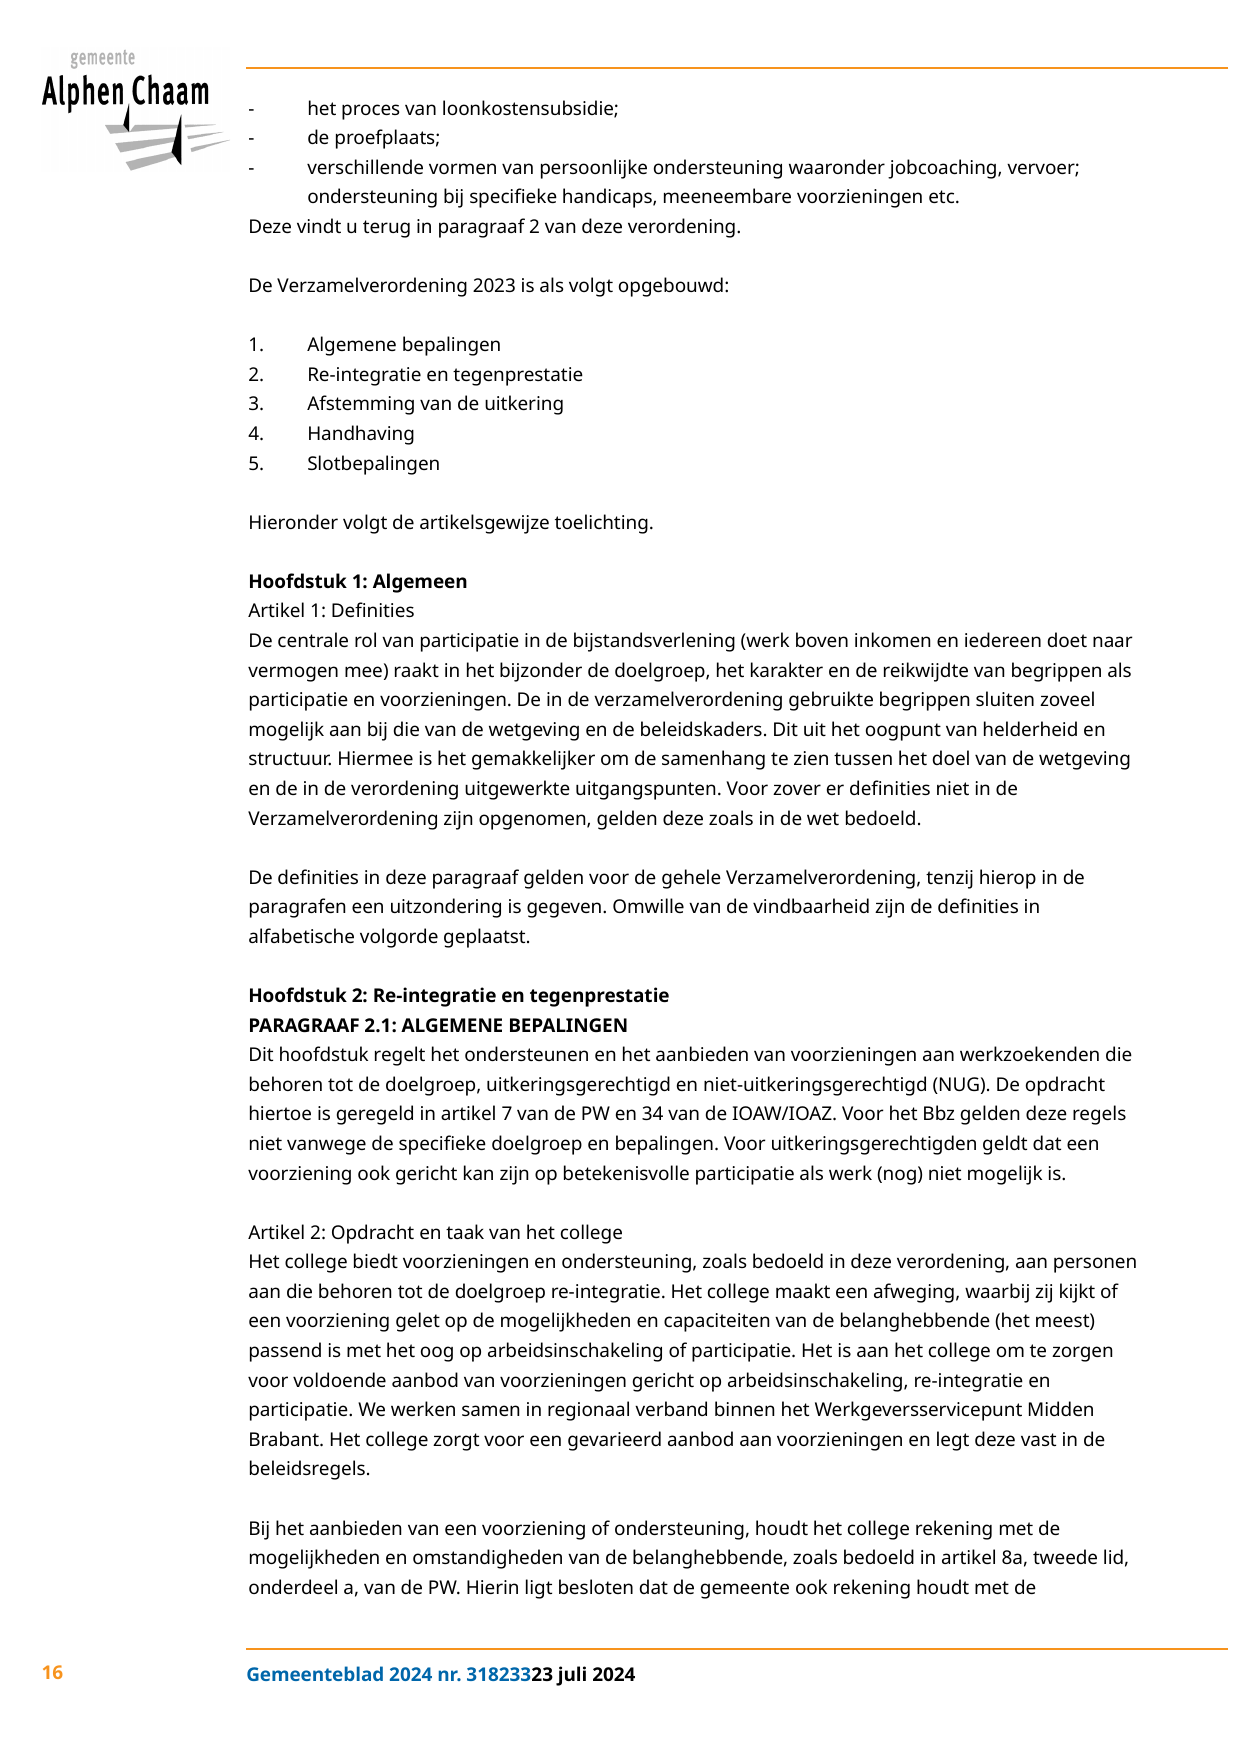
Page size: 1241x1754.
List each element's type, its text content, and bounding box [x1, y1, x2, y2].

text Artikel 1: Definities [248, 598, 1152, 623]
text Hoofdstuk 1: Algemeen [248, 568, 1152, 594]
text De centrale rol van participatie in de bijstandsverlening (werk boven inkomen en iedereen doet naar vermogen mee) raakt in het bijzonder de doelgroep, het karakter en de reikwijdte van begrippen als participatie en voorzieningen. De in de verzamelverordening gebruikte begrippen sluiten zoveel mogelijk aan bij die van de wetgeving en de beleidskaders. Dit uit het oogpunt van helderheid en structuur. Hiermee is het gemakkelijker om de samenhang te zien tussen het doel van de wetgeving en de in de verordening uitgewerkte uitgangspunten. Voor zover er definities niet in de Verzamelverordening zijn opgenomen, gelden deze zoals in de wet bedoeld. [248, 627, 1152, 831]
text Deze vindt u terug in paragraaf 2 van deze verordening. [248, 213, 1152, 239]
text PARAGRAAF 2.1: ALGEMENE BEPALINGEN [248, 1012, 1152, 1038]
text Hieronder volgt de artikelsgewijze toelichting. [248, 509, 1152, 535]
list Algemene bepalingen [248, 331, 1152, 357]
list Afstemming van de uitkering [248, 391, 1152, 416]
list Slotbepalingen [248, 450, 1152, 476]
text Bij het aanbieden van een voorziening of ondersteuning, houdt het college rekening met de mogelijkheden en omstandigheden van de belanghebbende, zoals bedoeld in artikel 8a, tweede lid, onderdeel a, van de PW. Hierin ligt besloten dat de gemeente ook rekening houdt met de [248, 1515, 1152, 1600]
list de proefplaats; [248, 124, 1152, 150]
text Dit hoofdstuk regelt het ondersteunen en het aanbieden van voorzieningen aan werkzoekenden die behoren tot de doelgroep, uitkeringsgerechtigd en niet-uitkeringsgerechtigd (NUG). De opdracht hiertoe is geregeld in artikel 7 van de PW en 34 van de IOAW/IOAZ. Voor het Bbz gelden deze regels niet vanwege de specifieke doelgroep en bepalingen. Voor uitkeringsgerechtigden geldt dat een voorziening ook gericht kan zijn op betekenisvolle participatie als werk (nog) niet mogelijk is. [248, 1041, 1152, 1186]
text De Verzamelverordening 2023 is als volgt opgebouwd: [248, 272, 1152, 298]
list Re-integratie en tegenprestatie [248, 361, 1152, 387]
text Hoofdstuk 2: Re-integratie en tegenprestatie [248, 982, 1152, 1008]
list Handhaving [248, 420, 1152, 446]
picture [41, 47, 231, 172]
text Het college biedt voorzieningen en ondersteuning, zoals bedoeld in deze verordening, aan personen aan die behoren tot de doelgroep re-integratie. Het college maakt een afweging, waarbij zij kijkt of een voorziening gelet op de mogelijkheden en capaciteiten van de belanghebbende (het meest) passend is met het oog op arbeidsinschakeling of participatie. Het is aan het college om te zorgen voor voldoende aanbod van voorzieningen gericht op arbeidsinschakeling, re-integratie en participatie. We werken samen in regionaal verband binnen het Werkgeversservicepunt Midden Brabant. Het college zorgt voor een gevarieerd aanbod aan voorzieningen en legt deze vast in de beleidsregels. [248, 1248, 1152, 1481]
text Artikel 2: Opdracht en taak van het college [248, 1219, 1152, 1245]
list het proces van loonkostensubsidie; [248, 95, 1152, 121]
list verschillende vormen van persoonlijke ondersteuning waaronder jobcoaching, vervoer; ondersteuning bij specifieke handicaps, meeneembare voorzieningen etc. [248, 154, 1152, 209]
text De definities in deze paragraaf gelden voor de gehele Verzamelverordening, tenzij hierop in de paragrafen een uitzondering is gegeven. Omwille van de vindbaarheid zijn de definities in alfabetische volgorde geplaatst. [248, 864, 1152, 949]
